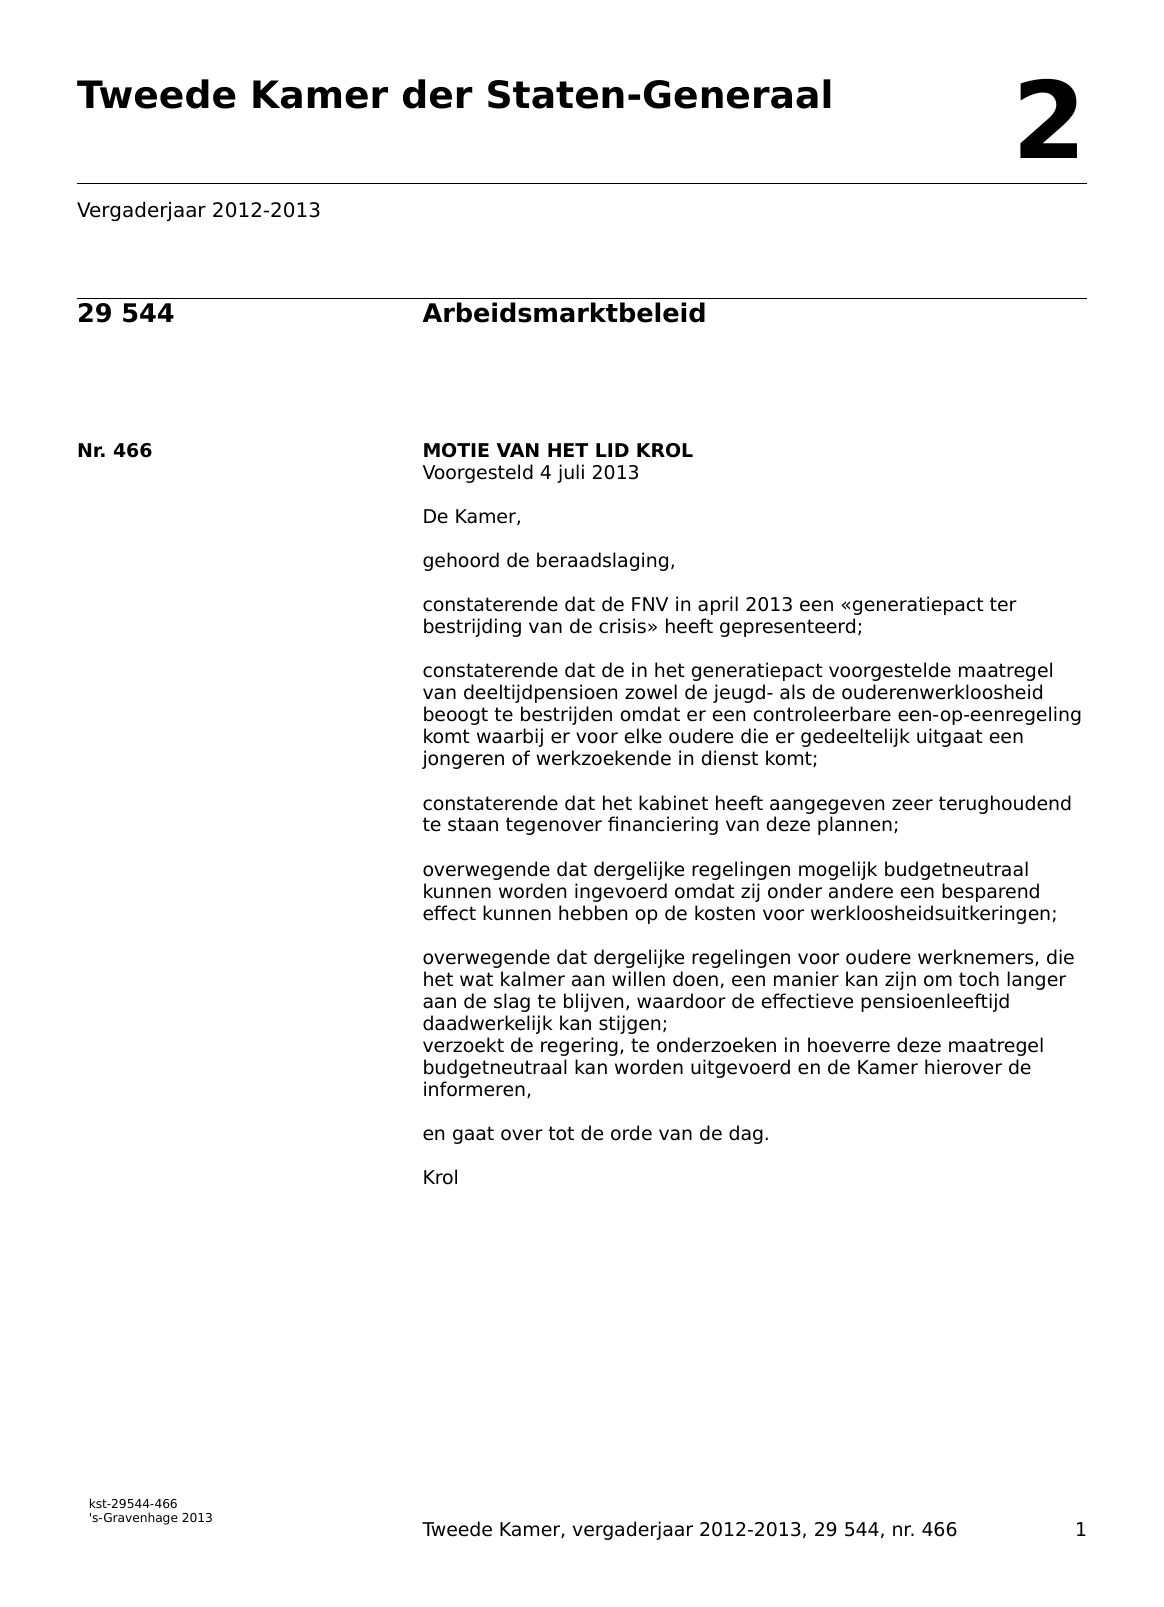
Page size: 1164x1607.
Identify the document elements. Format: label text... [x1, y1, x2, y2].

text verzoekt de regering, te onderzoeken in hoeverre deze maatregel budgetneutraal kan worden uitgevoerd en de Kamer hierover de informeren, [422, 1034, 1087, 1101]
text constaterende dat het kabinet heeft aangegeven zeer terughoudend te staan tegenover financiering van deze plannen; [422, 792, 1087, 836]
text gehoord de beraadslaging, [422, 550, 1087, 572]
text kst-29544-466 [88, 1497, 323, 1511]
text en gaat over tot de orde van de dag. [422, 1123, 1087, 1145]
text constaterende dat de in het generatiepact voorgestelde maatregel van deeltijdpensioen zowel de jeugd- als de ouderenwerkloosheid beoogt te bestrijden omdat er een controleerbare een-op-eenregeling komt waarbij er voor elke oudere die er gedeeltelijk uitgaat een jongeren of werkzoekende in dienst komt; [422, 660, 1087, 770]
text 's-Gravenhage 2013 [88, 1511, 323, 1525]
text Krol [422, 1167, 1087, 1189]
table_cell Vergaderjaar 2012-2013 [77, 184, 1087, 298]
subtitle 29 544 Arbeidsmarktbeleid [77, 299, 1087, 329]
text Voorgesteld 4 juli 2013 [422, 462, 1087, 484]
table_header Tweede Kamer der Staten-Generaal [77, 59, 886, 183]
subtitle Nr. 466 MOTIE VAN HET LID KROL [77, 440, 1087, 462]
text overwegende dat dergelijke regelingen mogelijk budgetneutraal kunnen worden ingevoerd omdat zij onder andere een besparend effect kunnen hebben op de kosten voor werkloosheidsuitkeringen; [422, 858, 1087, 924]
text De Kamer, [422, 506, 1087, 528]
text overwegende dat dergelijke regelingen voor oudere werknemers, die het wat kalmer aan willen doen, een manier kan zijn om toch langer aan de slag te blijven, waardoor de effectieve pensioenleeftijd daadwerkelijk kan stijgen; [422, 947, 1087, 1034]
text constaterende dat de FNV in april 2013 een «generatiepact ter bestrijding van de crisis» heeft gepresenteerd; [422, 594, 1087, 638]
table_header 2 [886, 59, 1087, 183]
